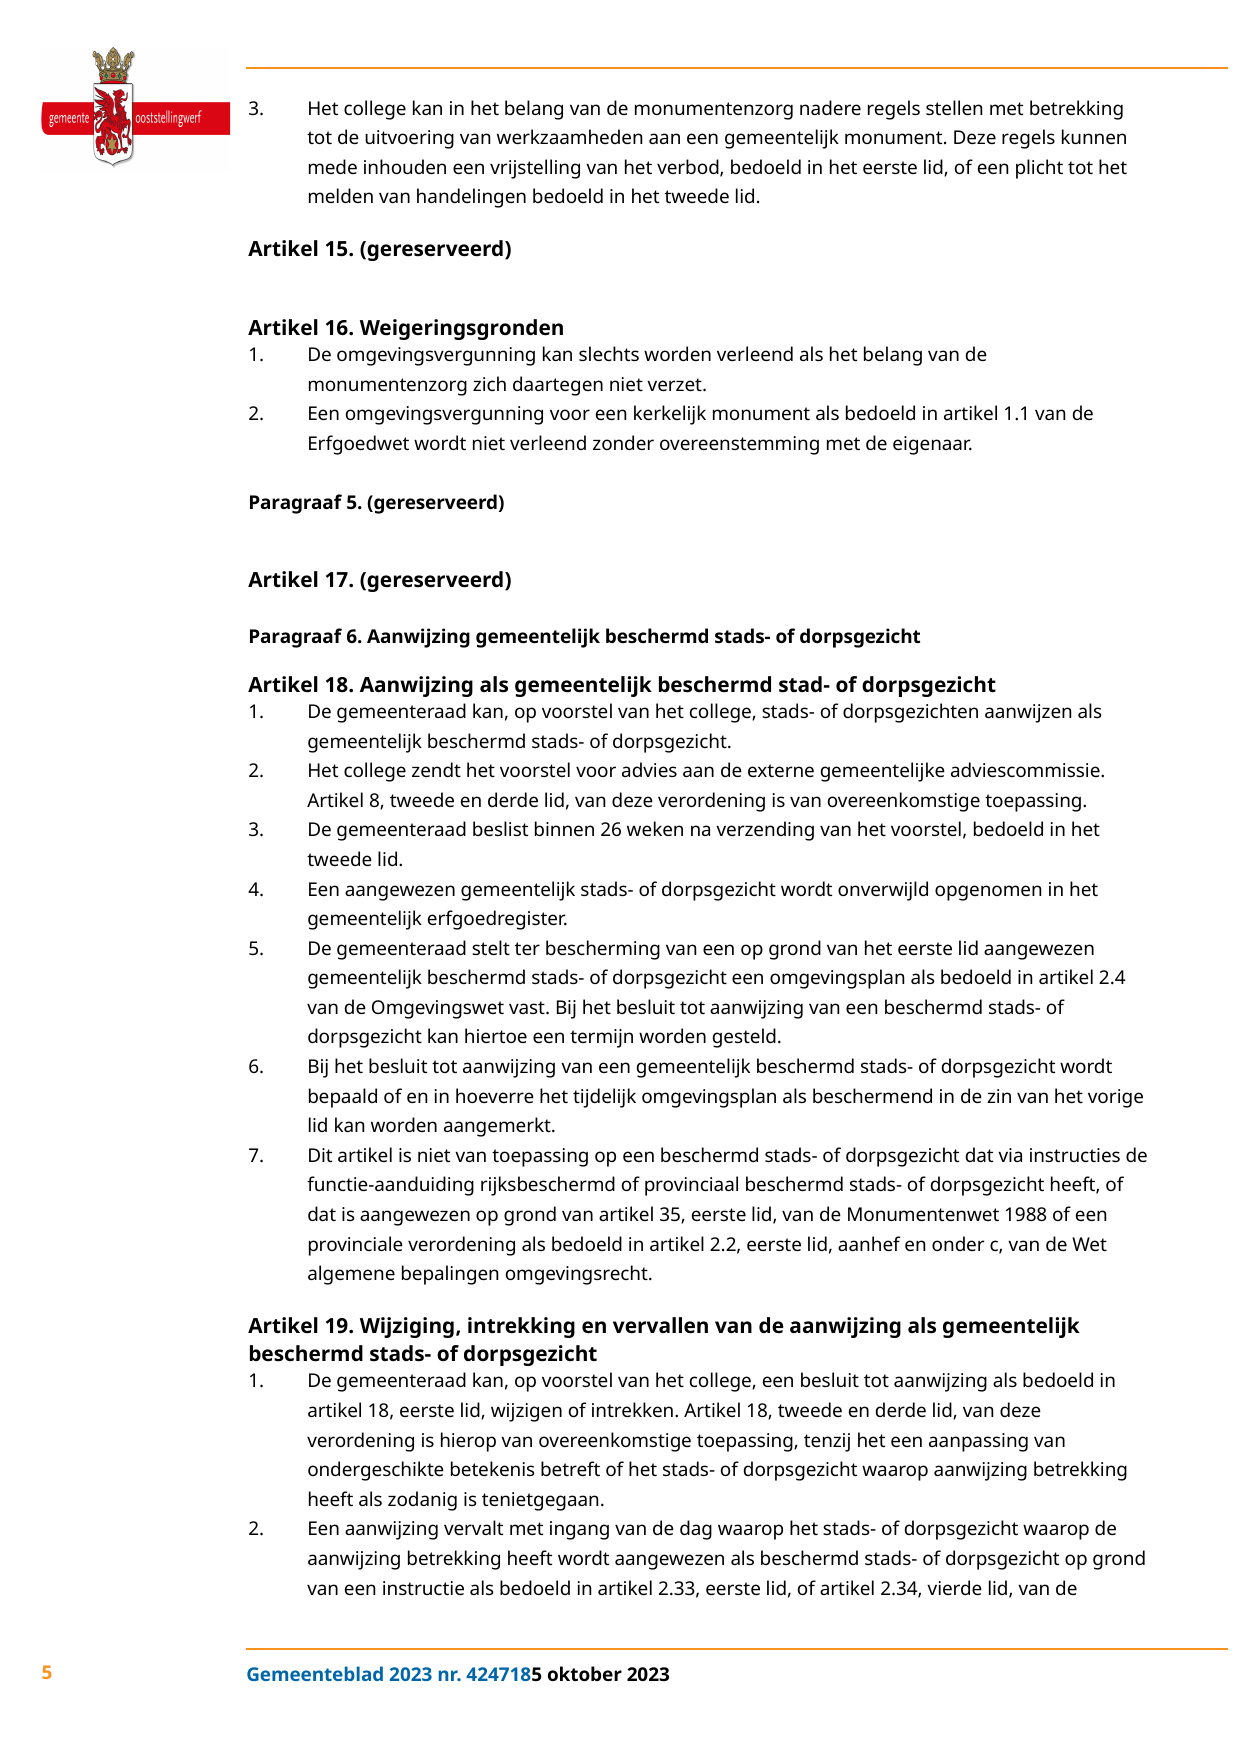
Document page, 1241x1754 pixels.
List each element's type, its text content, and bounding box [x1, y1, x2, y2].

list De gemeenteraad kan, op voorstel van het college, stads- of dorpsgezichten aanwijzen als gemeentelijk beschermd stads- of dorpsgezicht. [248, 698, 1152, 754]
text Paragraaf 5. (gereserveerd) [248, 489, 1152, 515]
text Artikel 17. (gereserveerd) [248, 565, 1152, 594]
list Een aangewezen gemeentelijk stads- of dorpsgezicht wordt onverwijld opgenomen in het gemeentelijk erfgoedregister. [248, 876, 1152, 931]
text Artikel 19. Wijziging, intrekking en vervallen van de aanwijzing als gemeentelijk beschermd stads- of dorpsgezicht [248, 1311, 1152, 1368]
picture [41, 47, 231, 172]
text Artikel 16. Weigeringsgronden [248, 313, 1152, 341]
list De gemeenteraad stelt ter bescherming van een op grond van het eerste lid aangewezen gemeentelijk beschermd stads- of dorpsgezicht een omgevingsplan als bedoeld in artikel 2.4 van de Omgevingswet vast. Bij het besluit tot aanwijzing van een beschermd stads- of dorpsgezicht kan hiertoe een termijn worden gesteld. [248, 935, 1152, 1049]
list De gemeenteraad kan, op voorstel van het college, een besluit tot aanwijzing als bedoeld in artikel 18, eerste lid, wijzigen of intrekken. Artikel 18, tweede en derde lid, van deze verordening is hierop van overeenkomstige toepassing, tenzij het een aanpassing van ondergeschikte betekenis betreft of het stads- of dorpsgezicht waarop aanwijzing betrekking heeft als zodanig is tenietgegaan. [248, 1368, 1152, 1512]
list Het college zendt het voorstel voor advies aan de externe gemeentelijke adviescommissie. Artikel 8, tweede en derde lid, van deze verordening is van overeenkomstige toepassing. [248, 757, 1152, 813]
text Paragraaf 6. Aanwijzing gemeentelijk beschermd stads- of dorpsgezicht [248, 623, 1152, 649]
list Een aanwijzing vervalt met ingang van de dag waarop het stads- of dorpsgezicht waarop de aanwijzing betrekking heeft wordt aangewezen als beschermd stads- of dorpsgezicht op grond van een instructie als bedoeld in artikel 2.33, eerste lid, of artikel 2.34, vierde lid, van de [248, 1516, 1152, 1601]
list Een omgevingsvergunning voor een kerkelijk monument als bedoeld in artikel 1.1 van de Erfgoedwet wordt niet verleend zonder overeenstemming met de eigenaar. [248, 400, 1152, 456]
list Dit artikel is niet van toepassing op een beschermd stads- of dorpsgezicht dat via instructies de functie-aanduiding rijksbeschermd of provinciaal beschermd stads- of dorpsgezicht heeft, of dat is aangewezen op grond van artikel 35, eerste lid, van de Monumentenwet 1988 of een provinciale verordening als bedoeld in artikel 2.2, eerste lid, aanhef en onder c, van de Wet algemene bepalingen omgevingsrecht. [248, 1142, 1152, 1286]
list Bij het besluit tot aanwijzing van een gemeentelijk beschermd stads- of dorpsgezicht wordt bepaald of en in hoeverre het tijdelijk omgevingsplan als beschermend in de zin van het vorige lid kan worden aangemerkt. [248, 1053, 1152, 1138]
list De gemeenteraad beslist binnen 26 weken na verzending van het voorstel, bedoeld in het tweede lid. [248, 817, 1152, 872]
text Artikel 15. (gereserveerd) [248, 234, 1152, 262]
text Artikel 18. Aanwijzing als gemeentelijk beschermd stad- of dorpsgezicht [248, 670, 1152, 698]
list De omgevingsvergunning kan slechts worden verleend als het belang van de monumentenzorg zich daartegen niet verzet. [248, 341, 1152, 397]
list Het college kan in het belang van de monumentenzorg nadere regels stellen met betrekking tot de uitvoering van werkzaamheden aan een gemeentelijk monument. Deze regels kunnen mede inhouden een vrijstelling van het verbod, bedoeld in het eerste lid, of een plicht tot het melden van handelingen bedoeld in het tweede lid. [248, 95, 1152, 209]
